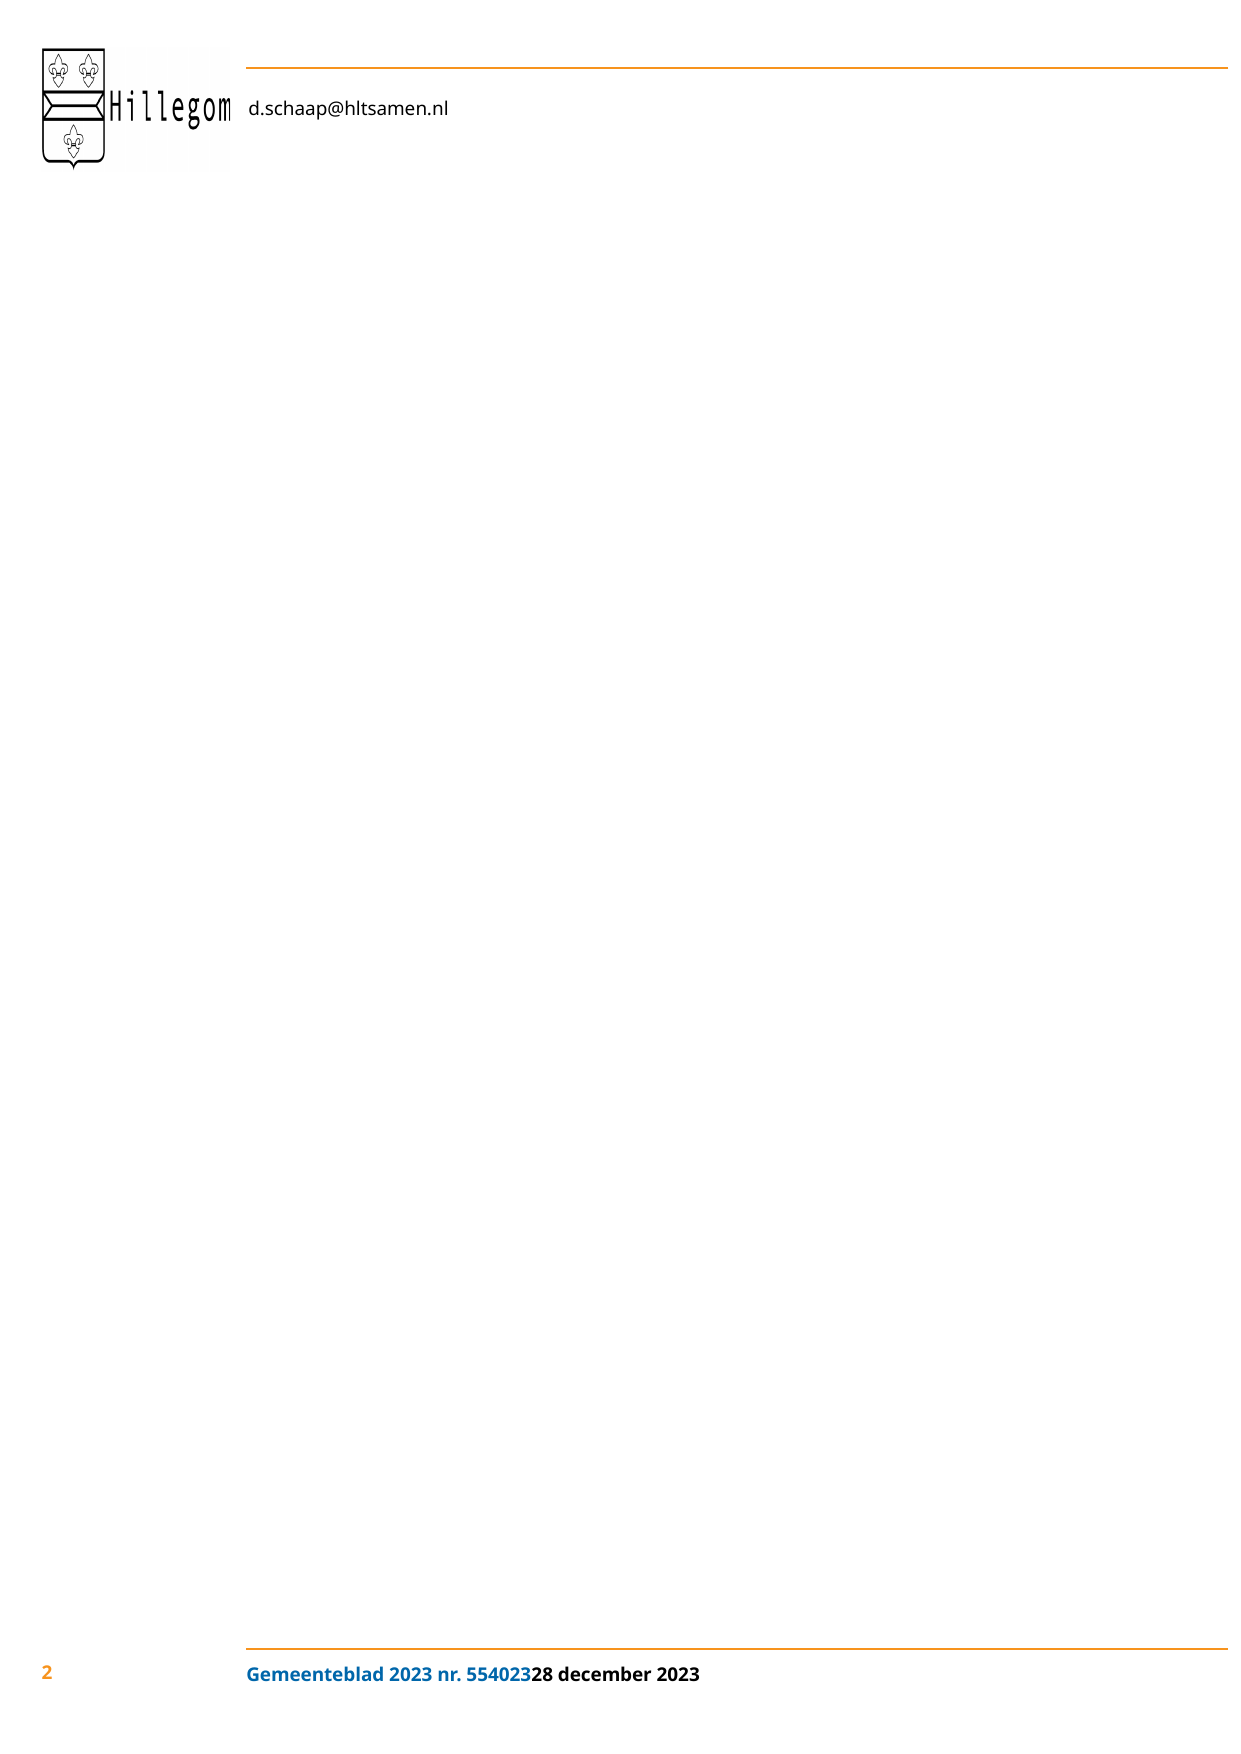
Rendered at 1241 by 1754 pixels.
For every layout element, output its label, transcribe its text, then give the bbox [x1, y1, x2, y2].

text d.schaap@hltsamen.nl [248, 95, 1152, 121]
picture [41, 47, 231, 172]
